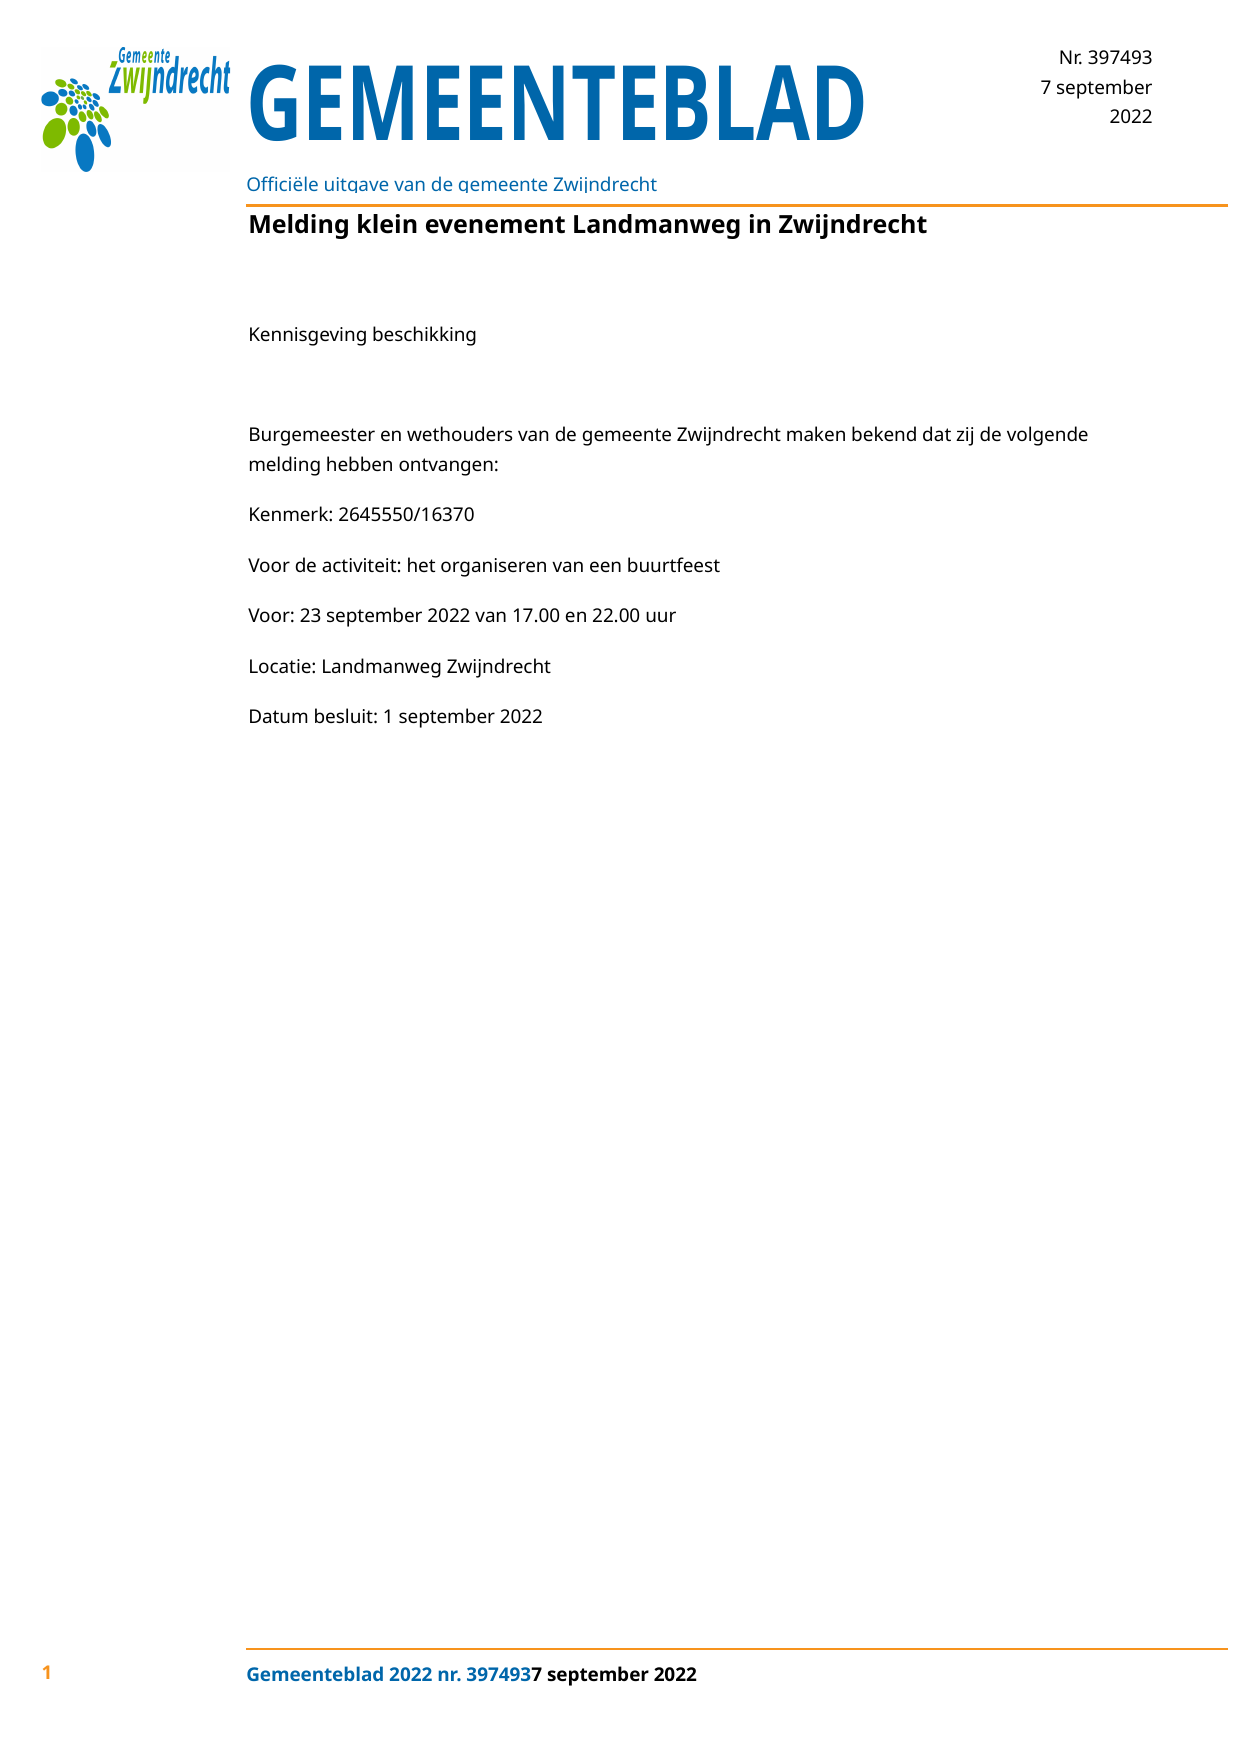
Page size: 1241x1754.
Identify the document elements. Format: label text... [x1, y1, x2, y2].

text Kennisgeving beschikking [248, 321, 1152, 346]
text Melding klein evenement Landmanweg in Zwijndrecht [248, 207, 1152, 241]
picture [41, 47, 231, 172]
text Locatie: Landmanweg Zwijndrecht [248, 653, 1152, 678]
text Voor: 23 september 2022 van 17.00 en 22.00 uur [248, 602, 1152, 628]
text Burgemeester en wethouders van de gemeente Zwijndrecht maken bekend dat zij de volgende melding hebben ontvangen: [248, 422, 1152, 477]
text Kenmerk: 2645550/16370 [248, 502, 1152, 527]
text Datum besluit: 1 september 2022 [248, 703, 1152, 729]
text Voor de activiteit: het organiseren van een buurtfeest [248, 552, 1152, 578]
